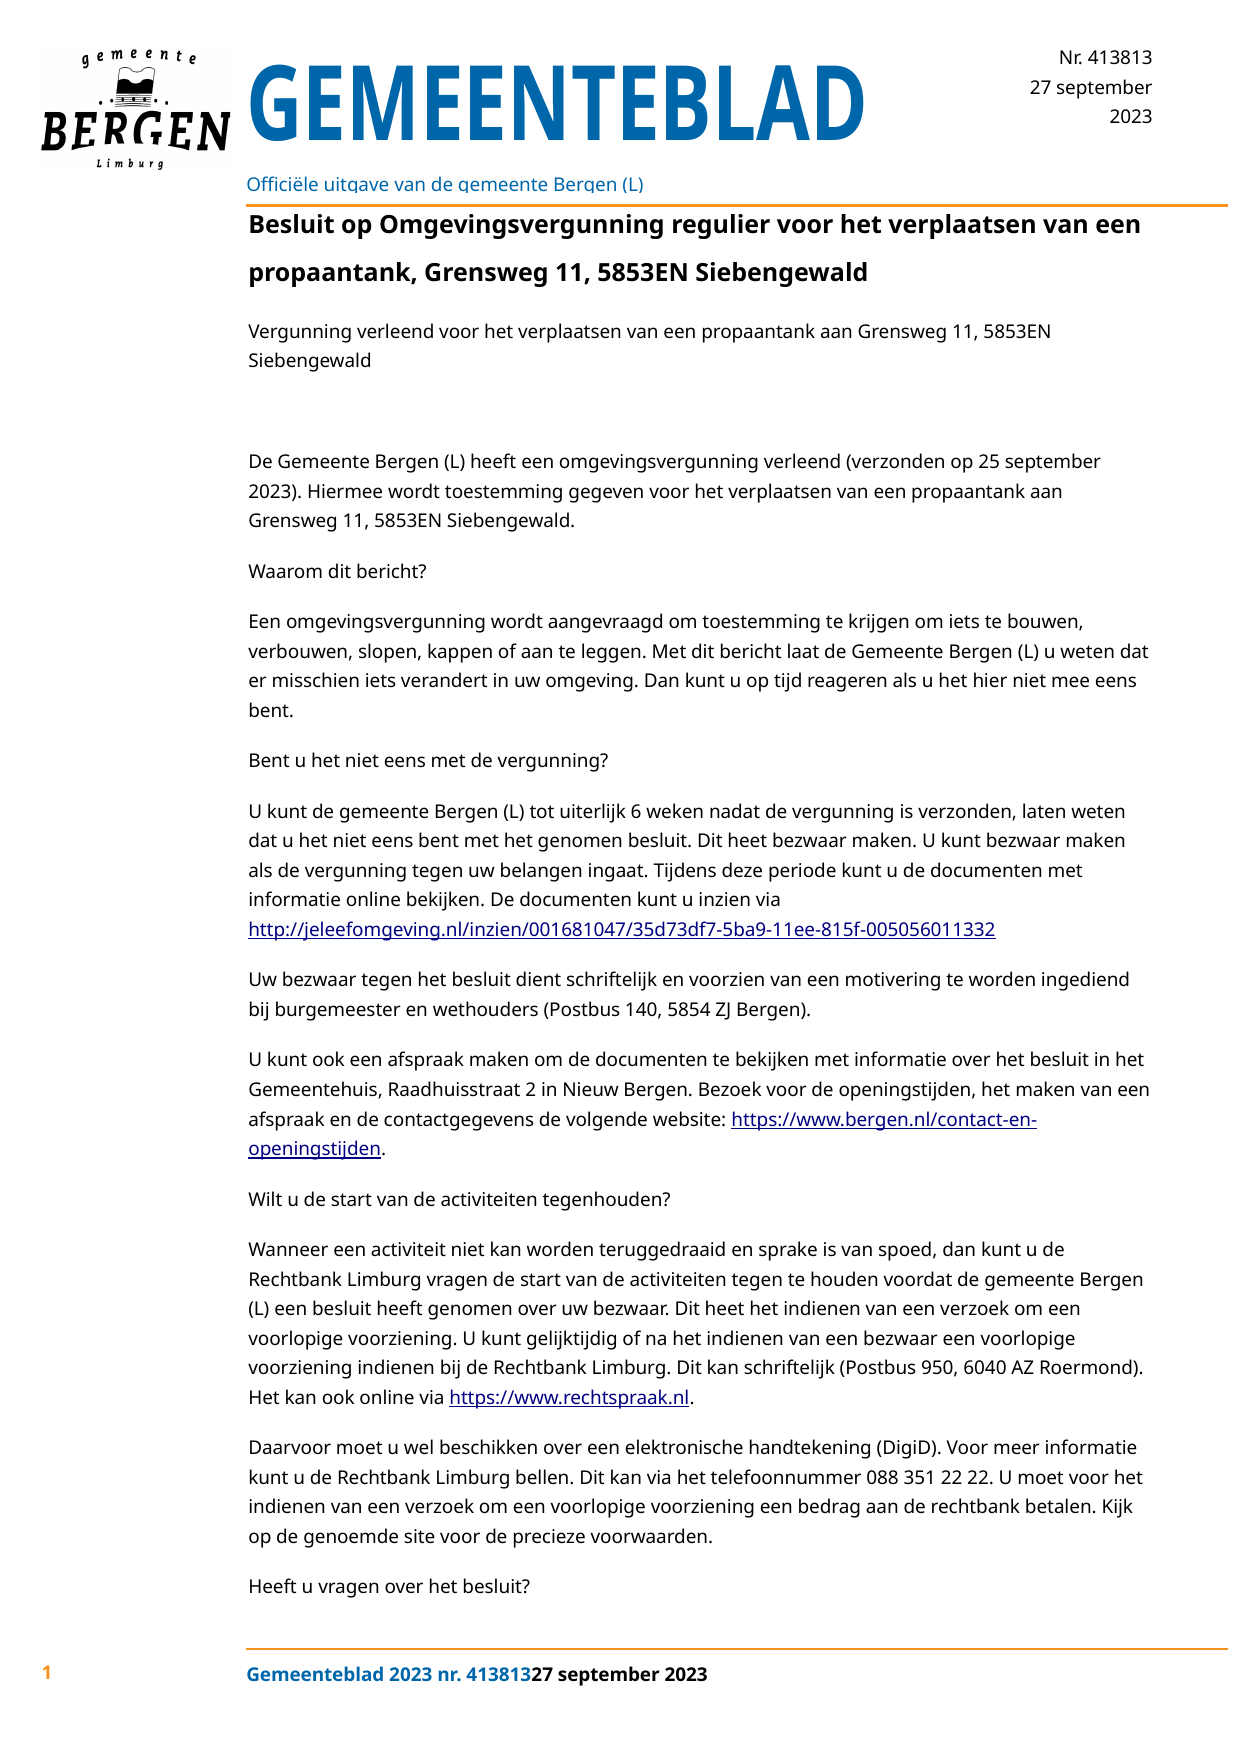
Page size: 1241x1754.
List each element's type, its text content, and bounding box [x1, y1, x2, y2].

text Wanneer een activiteit niet kan worden teruggedraaid en sprake is van spoed, dan kunt u de Rechtbank Limburg vragen de start van de activiteiten tegen te houden voordat de gemeente Bergen (L) een besluit heeft genomen over uw bezwaar. Dit heet het indienen van een verzoek om een voorlopige voorziening. U kunt gelijktijdig of na het indienen van een bezwaar een voorlopige voorziening indienen bij de Rechtbank Limburg. Dit kan schriftelijk (Postbus 950, 6040 AZ Roermond). Het kan ook online via https://www.rechtspraak.nl. [248, 1236, 1152, 1410]
text U kunt ook een afspraak maken om de documenten te bekijken met informatie over het besluit in het Gemeentehuis, Raadhuisstraat 2 in Nieuw Bergen. Bezoek voor de openingstijden, het maken van een afspraak en de contactgegevens de volgende website: https://www.bergen.nl/contact-en-openingstijden. [248, 1047, 1152, 1161]
text Heeft u vragen over het besluit? [248, 1574, 1152, 1599]
text Daarvoor moet u wel beschikken over een elektronische handtekening (DigiD). Voor meer informatie kunt u de Rechtbank Limburg bellen. Dit kan via het telefoonnummer 088 351 22 22. U moet voor het indienen van een verzoek om een voorlopige voorziening een bedrag aan de rechtbank betalen. Kijk op de genoemde site voor de precieze voorwaarden. [248, 1434, 1152, 1549]
text De Gemeente Bergen (L) heeft een omgevingsvergunning verleend (verzonden op 25 september 2023). Hiermee wordt toestemming gegeven voor het verplaatsen van een propaantank aan Grensweg 11, 5853EN Siebengewald. [248, 448, 1152, 533]
text Een omgevingsvergunning wordt aangevraagd om toestemming te krijgen om iets te bouwen, verbouwen, slopen, kappen of aan te leggen. Met dit bericht laat de Gemeente Bergen (L) u weten dat er misschien iets verandert in uw omgeving. Dan kunt u op tijd reageren als u het hier niet mee eens bent. [248, 608, 1152, 723]
text Vergunning verleend voor het verplaatsen van een propaantank aan Grensweg 11, 5853EN Siebengewald [248, 318, 1152, 373]
text Uw bezwaar tegen het besluit dient schriftelijk en voorzien van een motivering te worden ingediend bij burgemeester en wethouders (Postbus 140, 5854 ZJ Bergen). [248, 967, 1152, 1022]
text Bent u het niet eens met de vergunning? [248, 747, 1152, 773]
text Besluit op Omgevingsvergunning regulier voor het verplaatsen van een propaantank, Grensweg 11, 5853EN Siebengewald [248, 207, 1152, 288]
text Wilt u de start van de activiteiten tegenhouden? [248, 1186, 1152, 1212]
text Waarom dit bericht? [248, 558, 1152, 584]
picture [41, 47, 231, 172]
text U kunt de gemeente Bergen (L) tot uiterlijk 6 weken nadat de vergunning is verzonden, laten weten dat u het niet eens bent met het genomen besluit. Dit heet bezwaar maken. U kunt bezwaar maken als de vergunning tegen uw belangen ingaat. Tijdens deze periode kunt u de documenten met informatie online bekijken. De documenten kunt u inzien via http://jeleefomgeving.nl/inzien/001681047/35d73df7-5ba9-11ee-815f-005056011332 [248, 798, 1152, 942]
